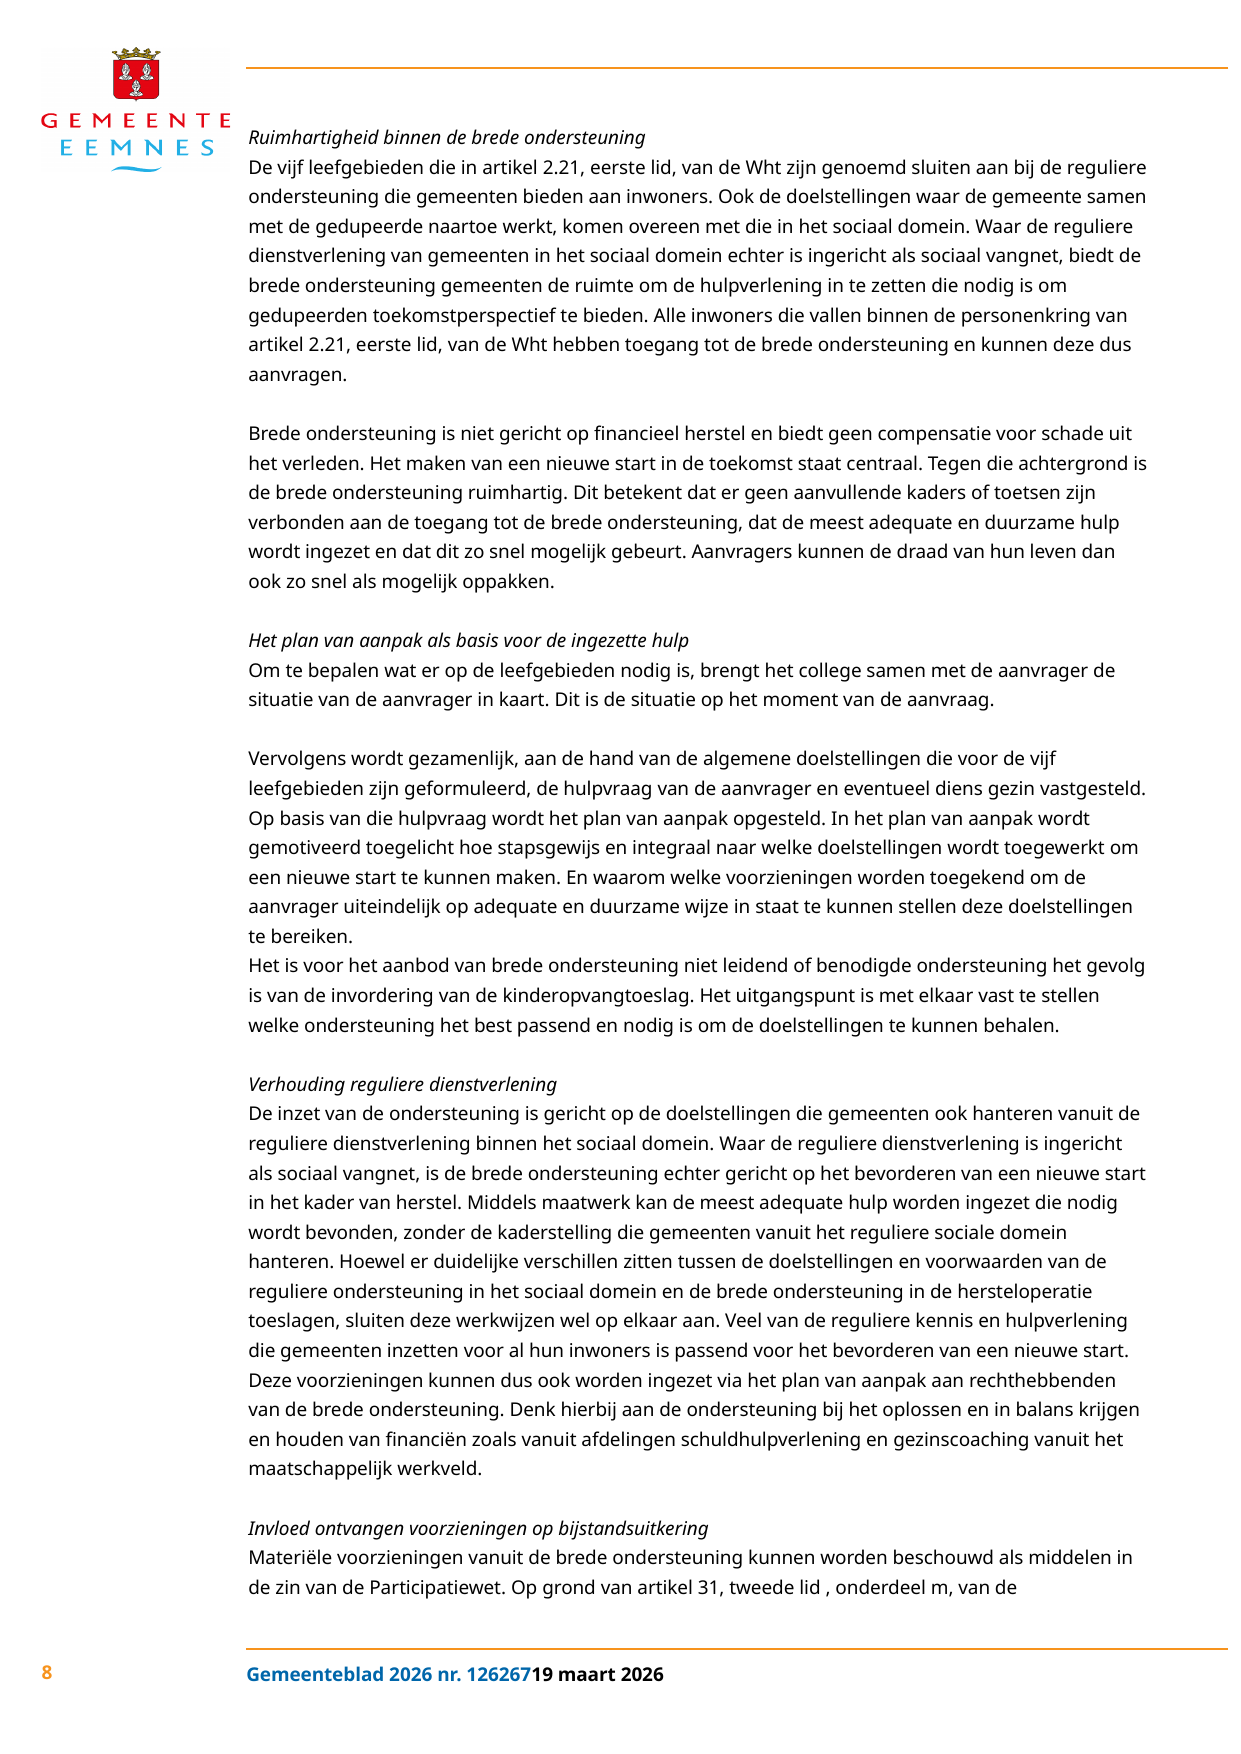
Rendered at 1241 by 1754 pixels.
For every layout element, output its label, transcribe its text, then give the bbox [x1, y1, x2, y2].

text De vijf leefgebieden die in artikel 2.21, eerste lid, van de Wht zijn genoemd sluiten aan bij de reguliere ondersteuning die gemeenten bieden aan inwoners. Ook de doelstellingen waar de gemeente samen met de gedupeerde naartoe werkt, komen overeen met die in het sociaal domein. Waar de reguliere dienstverlening van gemeenten in het sociaal domein echter is ingericht als sociaal vangnet, biedt de brede ondersteuning gemeenten de ruimte om de hulpverlening in te zetten die nodig is om gedupeerden toekomstperspectief te bieden. Alle inwoners die vallen binnen de personenkring van artikel 2.21, eerste lid, van de Wht hebben toegang tot de brede ondersteuning en kunnen deze dus aanvragen. [248, 154, 1152, 387]
text Het plan van aanpak als basis voor de ingezette hulp [248, 627, 1152, 653]
text Vervolgens wordt gezamenlijk, aan de hand van de algemene doelstellingen die voor de vijf leefgebieden zijn geformuleerd, de hulpvraag van de aanvrager en eventueel diens gezin vastgesteld. Op basis van die hulpvraag wordt het plan van aanpak opgesteld. In het plan van aanpak wordt gemotiveerd toegelicht hoe stapsgewijs en integraal naar welke doelstellingen wordt toegewerkt om een nieuwe start te kunnen maken. En waarom welke voorzieningen worden toegekend om de aanvrager uiteindelijk op adequate en duurzame wijze in staat te kunnen stellen deze doelstellingen te bereiken. [248, 746, 1152, 949]
text Ruimhartigheid binnen de brede ondersteuning [248, 124, 1152, 150]
text Het is voor het aanbod van brede ondersteuning niet leidend of benodigde ondersteuning het gevolg is van de invordering van de kinderopvangtoeslag. Het uitgangspunt is met elkaar vast te stellen welke ondersteuning het best passend en nodig is om de doelstellingen te kunnen behalen. [248, 953, 1152, 1038]
text Invloed ontvangen voorzieningen op bijstandsuitkering [248, 1515, 1152, 1541]
picture [41, 47, 231, 172]
text Om te bepalen wat er op de leefgebieden nodig is, brengt het college samen met de aanvrager de situatie van de aanvrager in kaart. Dit is de situatie op het moment van de aanvraag. [248, 657, 1152, 712]
text Materiële voorzieningen vanuit de brede ondersteuning kunnen worden beschouwd als middelen in de zin van de Participatiewet. Op grond van artikel 31, tweede lid , onderdeel m, van de [248, 1544, 1152, 1600]
text Verhouding reguliere dienstverlening [248, 1071, 1152, 1097]
text Brede ondersteuning is niet gericht op financieel herstel en biedt geen compensatie voor schade uit het verleden. Het maken van een nieuwe start in de toekomst staat centraal. Tegen die achtergrond is de brede ondersteuning ruimhartig. Dit betekent dat er geen aanvullende kaders of toetsen zijn verbonden aan de toegang tot de brede ondersteuning, dat de meest adequate en duurzame hulp wordt ingezet en dat dit zo snel mogelijk gebeurt. Aanvragers kunnen de draad van hun leven dan ook zo snel als mogelijk oppakken. [248, 420, 1152, 594]
text De inzet van de ondersteuning is gericht op de doelstellingen die gemeenten ook hanteren vanuit de reguliere dienstverlening binnen het sociaal domein. Waar de reguliere dienstverlening is ingericht als sociaal vangnet, is de brede ondersteuning echter gericht op het bevorderen van een nieuwe start in het kader van herstel. Middels maatwerk kan de meest adequate hulp worden ingezet die nodig wordt bevonden, zonder de kaderstelling die gemeenten vanuit het reguliere sociale domein hanteren. Hoewel er duidelijke verschillen zitten tussen de doelstellingen en voorwaarden van de reguliere ondersteuning in het sociaal domein en de brede ondersteuning in de hersteloperatie toeslagen, sluiten deze werkwijzen wel op elkaar aan. Veel van de reguliere kennis en hulpverlening die gemeenten inzetten voor al hun inwoners is passend voor het bevorderen van een nieuwe start. Deze voorzieningen kunnen dus ook worden ingezet via het plan van aanpak aan rechthebbenden van de brede ondersteuning. Denk hierbij aan de ondersteuning bij het oplossen en in balans krijgen en houden van financiën zoals vanuit afdelingen schuldhulpverlening en gezinscoaching vanuit het maatschappelijk werkveld. [248, 1101, 1152, 1481]
